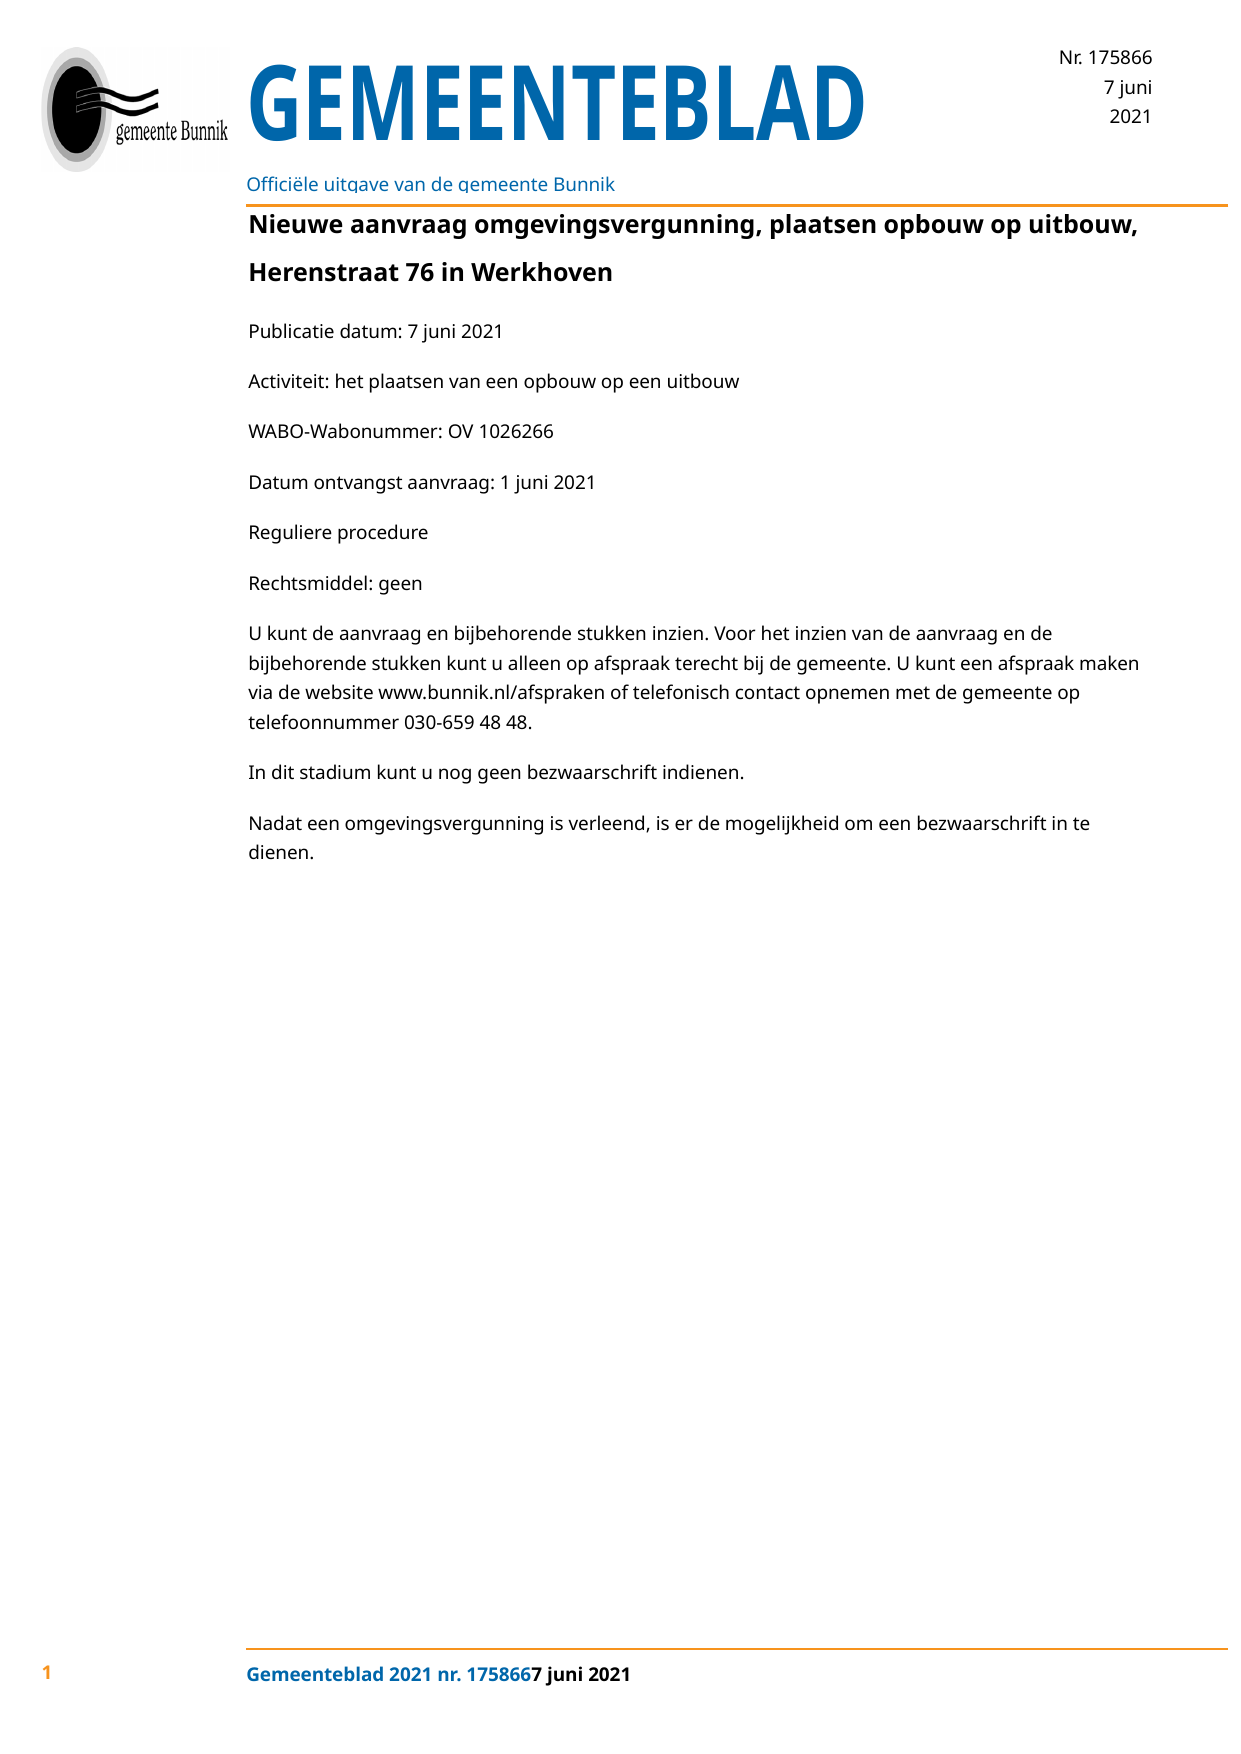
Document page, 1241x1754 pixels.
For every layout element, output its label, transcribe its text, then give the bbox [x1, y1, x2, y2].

text Rechtsmiddel: geen [248, 570, 1152, 596]
text Publicatie datum: 7 juni 2021 [248, 318, 1152, 344]
text Nieuwe aanvraag omgevingsvergunning, plaatsen opbouw op uitbouw, Herenstraat 76 in Werkhoven [248, 207, 1152, 288]
text U kunt de aanvraag en bijbehorende stukken inzien. Voor het inzien van de aanvraag en de bijbehorende stukken kunt u alleen op afspraak terecht bij de gemeente. U kunt een afspraak maken via de website www.bunnik.nl/afspraken of telefonisch contact opnemen met de gemeente op telefoonnummer 030-659 48 48. [248, 620, 1152, 735]
text Activiteit: het plaatsen van een opbouw op een uitbouw [248, 368, 1152, 394]
text WABO-Wabonummer: OV 1026266 [248, 419, 1152, 444]
text Reguliere procedure [248, 519, 1152, 545]
text Nadat een omgevingsvergunning is verleend, is er de mogelijkheid om een bezwaarschrift in te dienen. [248, 810, 1152, 865]
text In dit stadium kunt u nog geen bezwaarschrift indienen. [248, 759, 1152, 785]
text Datum ontvangst aanvraag: 1 juni 2021 [248, 469, 1152, 495]
picture [41, 47, 231, 172]
